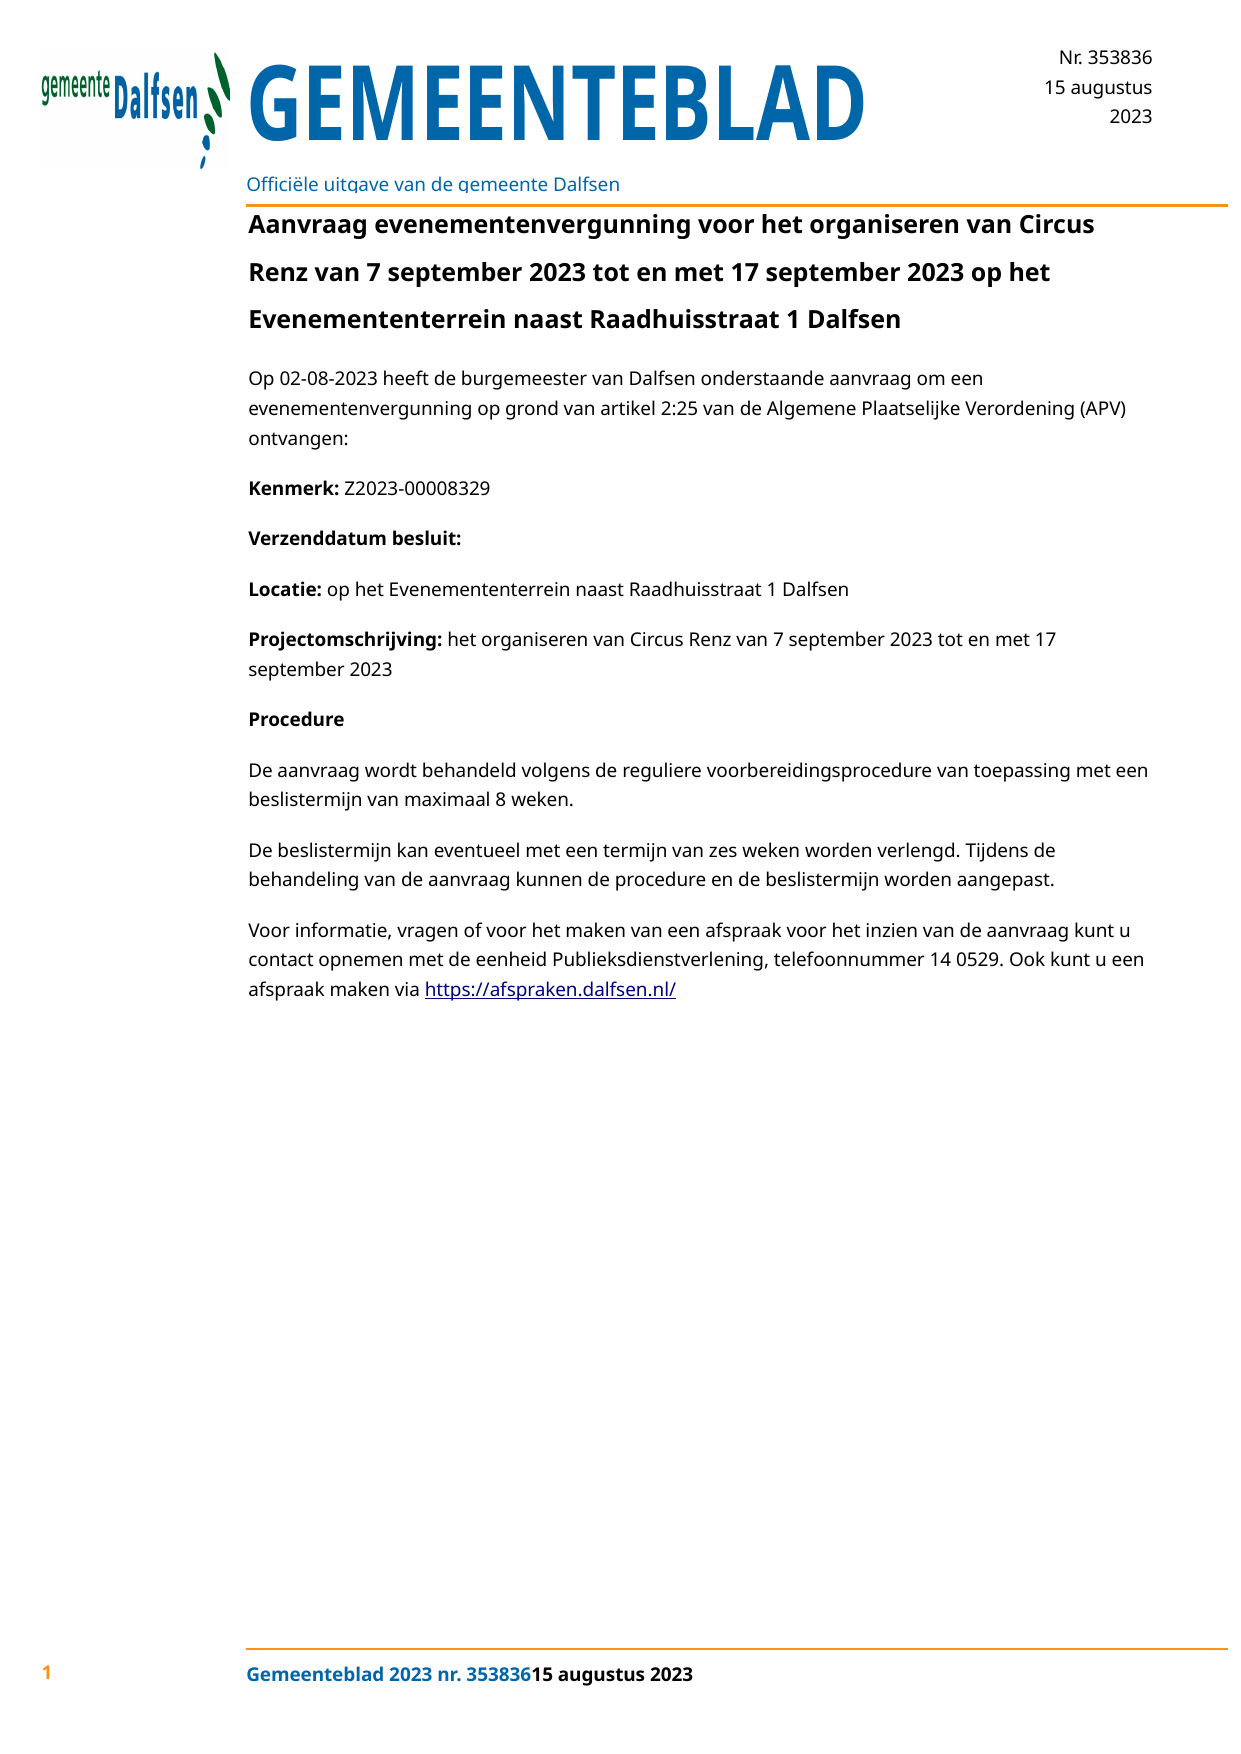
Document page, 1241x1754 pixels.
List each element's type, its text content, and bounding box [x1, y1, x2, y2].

text De beslistermijn kan eventueel met een termijn van zes weken worden verlengd. Tijdens de behandeling van de aanvraag kunnen de procedure en de beslistermijn worden aangepast. [248, 837, 1152, 892]
text Voor informatie, vragen of voor het maken van een afspraak voor het inzien van de aanvraag kunt u contact opnemen met de eenheid Publieksdienstverlening, telefoonnummer 14 0529. Ook kunt u een afspraak maken via https://afspraken.dalfsen.nl/ [248, 917, 1152, 1002]
text Locatie: op het Evenemententerrein naast Raadhuisstraat 1 Dalfsen [248, 576, 1152, 602]
text Verzenddatum besluit: [248, 526, 1152, 551]
text Aanvraag evenementenvergunning voor het organiseren van Circus Renz van 7 september 2023 tot en met 17 september 2023 op het Evenemententerrein naast Raadhuisstraat 1 Dalfsen [248, 207, 1152, 336]
picture [41, 47, 231, 172]
text Kenmerk: Z2023-00008329 [248, 475, 1152, 501]
text Procedure [248, 706, 1152, 732]
text Op 02-08-2023 heeft de burgemeester van Dalfsen onderstaande aanvraag om een evenementenvergunning op grond van artikel 2:25 van de Algemene Plaatselijke Verordening (APV) ontvangen: [248, 366, 1152, 450]
text Projectomschrijving: het organiseren van Circus Renz van 7 september 2023 tot en met 17 september 2023 [248, 626, 1152, 682]
text De aanvraag wordt behandeld volgens de reguliere voorbereidingsprocedure van toepassing met een beslistermijn van maximaal 8 weken. [248, 757, 1152, 812]
